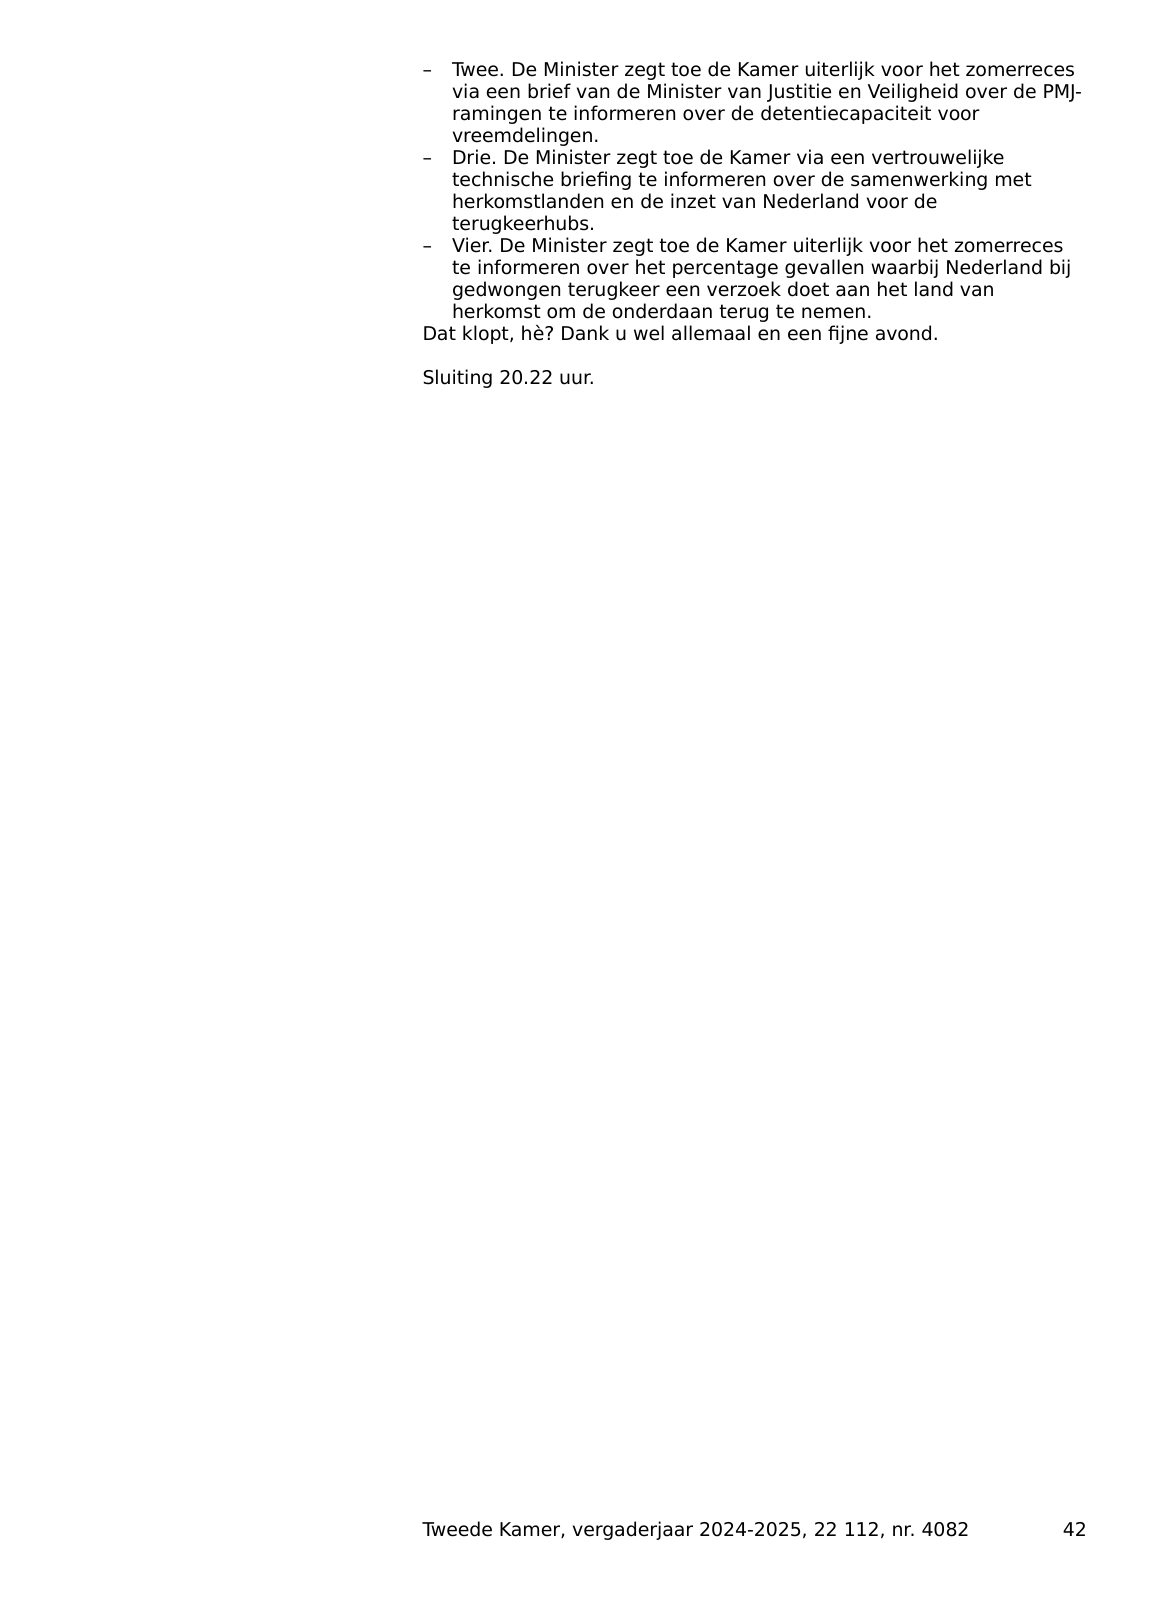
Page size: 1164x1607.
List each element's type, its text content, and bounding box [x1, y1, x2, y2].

text – Vier. De Minister zegt toe de Kamer uiterlijk voor het zomerreces te informeren over het percentage gevallen waarbij Nederland bij gedwongen terugkeer een verzoek doet aan het land van herkomst om de onderdaan terug te nemen. [422, 235, 1087, 323]
text Sluiting 20.22 uur. [422, 367, 1087, 389]
text Dat klopt, hè? Dank u wel allemaal en een fijne avond. [422, 323, 1087, 345]
text – Drie. De Minister zegt toe de Kamer via een vertrouwelijke technische briefing te informeren over de samenwerking met herkomstlanden en de inzet van Nederland voor de terugkeerhubs. [422, 147, 1087, 235]
text – Twee. De Minister zegt toe de Kamer uiterlijk voor het zomerreces via een brief van de Minister van Justitie en Veiligheid over de PMJ-ramingen te informeren over de detentiecapaciteit voor vreemdelingen. [422, 59, 1087, 147]
